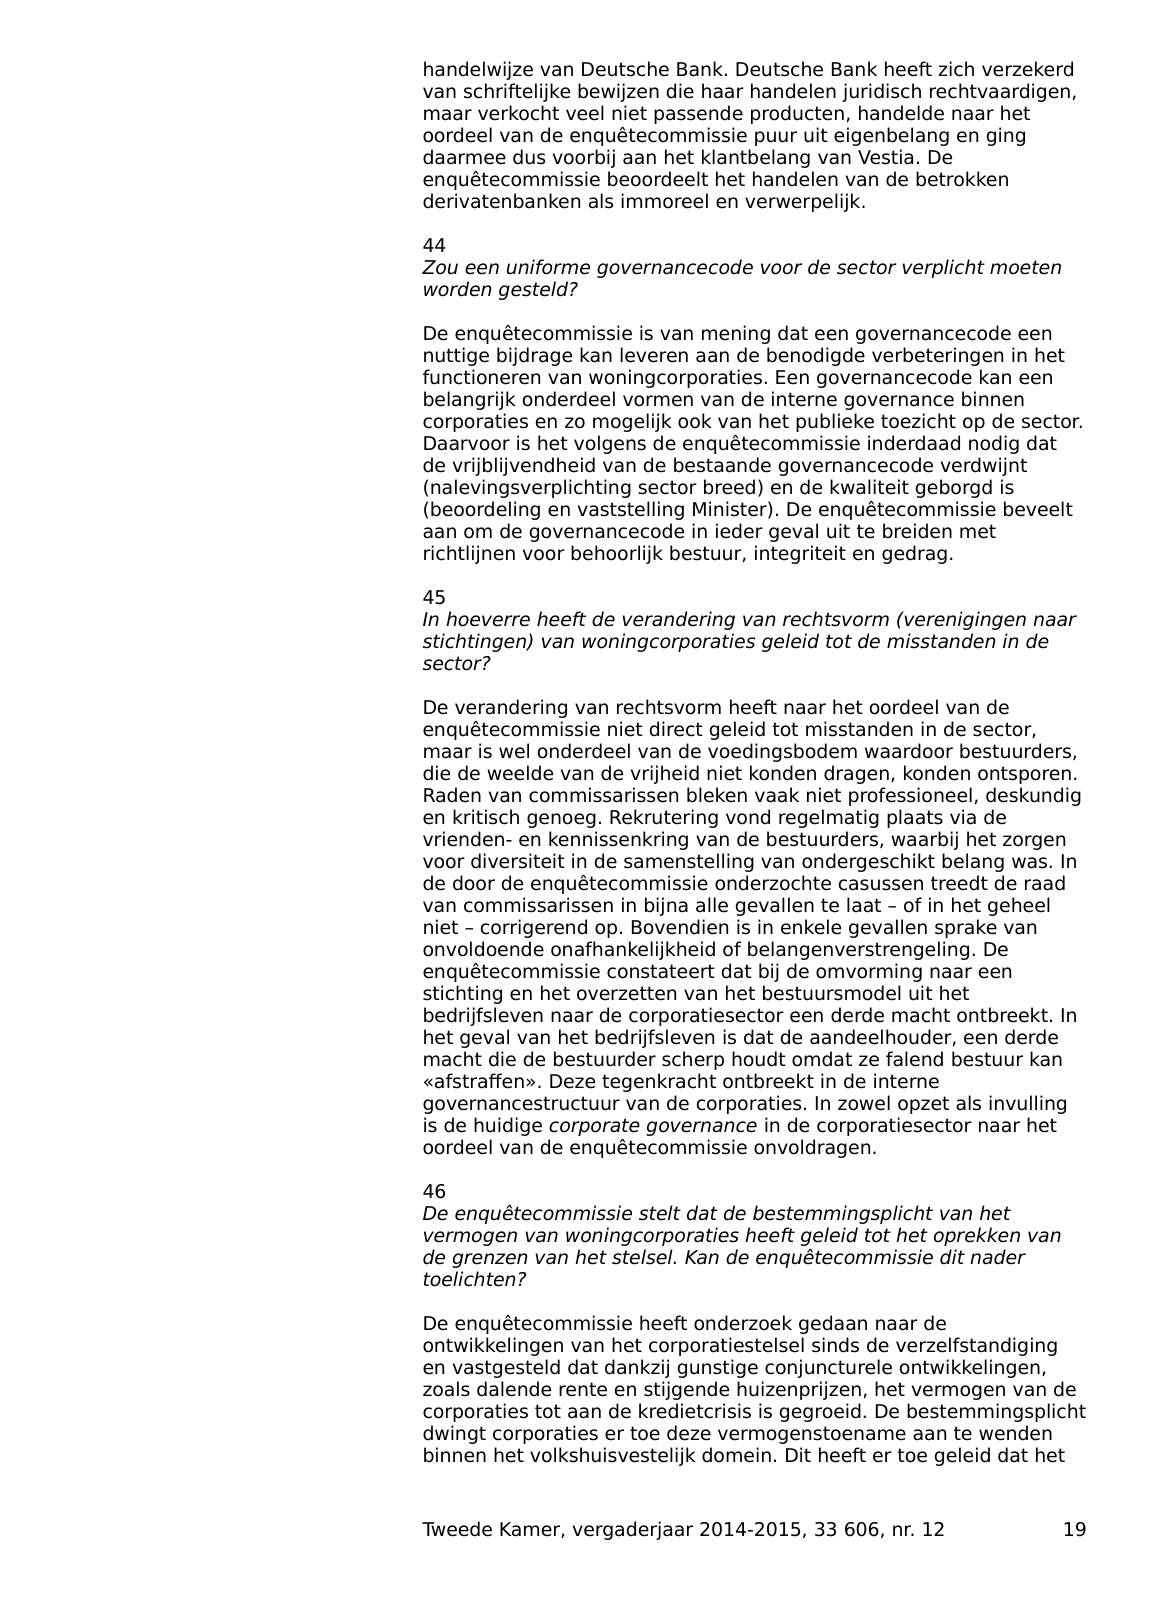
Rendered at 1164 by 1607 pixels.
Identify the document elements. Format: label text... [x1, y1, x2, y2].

text Zou een uniforme governancecode voor de sector verplicht moeten worden gesteld? [422, 257, 1087, 301]
text De enquêtecommissie stelt dat de bestemmingsplicht van het vermogen van woningcorporaties heeft geleid tot het oprekken van de grenzen van het stelsel. Kan de enquêtecommissie dit nader toelichten? [422, 1203, 1087, 1291]
text 44 [422, 235, 1087, 257]
text De enquêtecommissie heeft onderzoek gedaan naar de ontwikkelingen van het corporatiestelsel sinds de verzelfstandiging en vastgesteld dat dankzij gunstige conjuncturele ontwikkelingen, zoals dalende rente en stijgende huizenprijzen, het vermogen van de corporaties tot aan de kredietcrisis is gegroeid. De bestemmingsplicht dwingt corporaties er toe deze vermogenstoename aan te wenden binnen het volkshuisvestelijk domein. Dit heeft er toe geleid dat het [422, 1313, 1087, 1467]
text In hoeverre heeft de verandering van rechtsvorm (verenigingen naar stichtingen) van woningcorporaties geleid tot de misstanden in de sector? [422, 609, 1087, 675]
text handelwijze van Deutsche Bank. Deutsche Bank heeft zich verzekerd van schriftelijke bewijzen die haar handelen juridisch rechtvaardigen, maar verkocht veel niet passende producten, handelde naar het oordeel van de enquêtecommissie puur uit eigenbelang en ging daarmee dus voorbij aan het klantbelang van Vestia. De enquêtecommissie beoordeelt het handelen van de betrokken derivatenbanken als immoreel en verwerpelijk. [422, 59, 1087, 213]
text 46 [422, 1181, 1087, 1203]
text 45 [422, 587, 1087, 609]
text De verandering van rechtsvorm heeft naar het oordeel van de enquêtecommissie niet direct geleid tot misstanden in de sector, maar is wel onderdeel van de voedingsbodem waardoor bestuurders, die de weelde van de vrijheid niet konden dragen, konden ontsporen. Raden van commissarissen bleken vaak niet professioneel, deskundig en kritisch genoeg. Rekrutering vond regelmatig plaats via de vrienden- en kennissenkring van de bestuurders, waarbij het zorgen voor diversiteit in de samenstelling van ondergeschikt belang was. In de door de enquêtecommissie onderzochte casussen treedt de raad van commissarissen in bijna alle gevallen te laat – of in het geheel niet – corrigerend op. Bovendien is in enkele gevallen sprake van onvoldoende onafhankelijkheid of belangenverstrengeling. De enquêtecommissie constateert dat bij de omvorming naar een stichting en het overzetten van het bestuursmodel uit het bedrijfsleven naar de corporatiesector een derde macht ontbreekt. In het geval van het bedrijfsleven is dat de aandeelhouder, een derde macht die de bestuurder scherp houdt omdat ze falend bestuur kan «afstraffen». Deze tegenkracht ontbreekt in de interne governancestructuur van de corporaties. In zowel opzet als invulling is de huidige corporate governance in de corporatiesector naar het oordeel van de enquêtecommissie onvoldragen. [422, 697, 1087, 1159]
text De enquêtecommissie is van mening dat een governancecode een nuttige bijdrage kan leveren aan de benodigde verbeteringen in het functioneren van woningcorporaties. Een governancecode kan een belangrijk onderdeel vormen van de interne governance binnen corporaties en zo mogelijk ook van het publieke toezicht op de sector. Daarvoor is het volgens de enquêtecommissie inderdaad nodig dat de vrijblijvendheid van de bestaande governancecode verdwijnt (nalevingsverplichting sector breed) en de kwaliteit geborgd is (beoordeling en vaststelling Minister). De enquêtecommissie beveelt aan om de governancecode in ieder geval uit te breiden met richtlijnen voor behoorlijk bestuur, integriteit en gedrag. [422, 323, 1087, 565]
